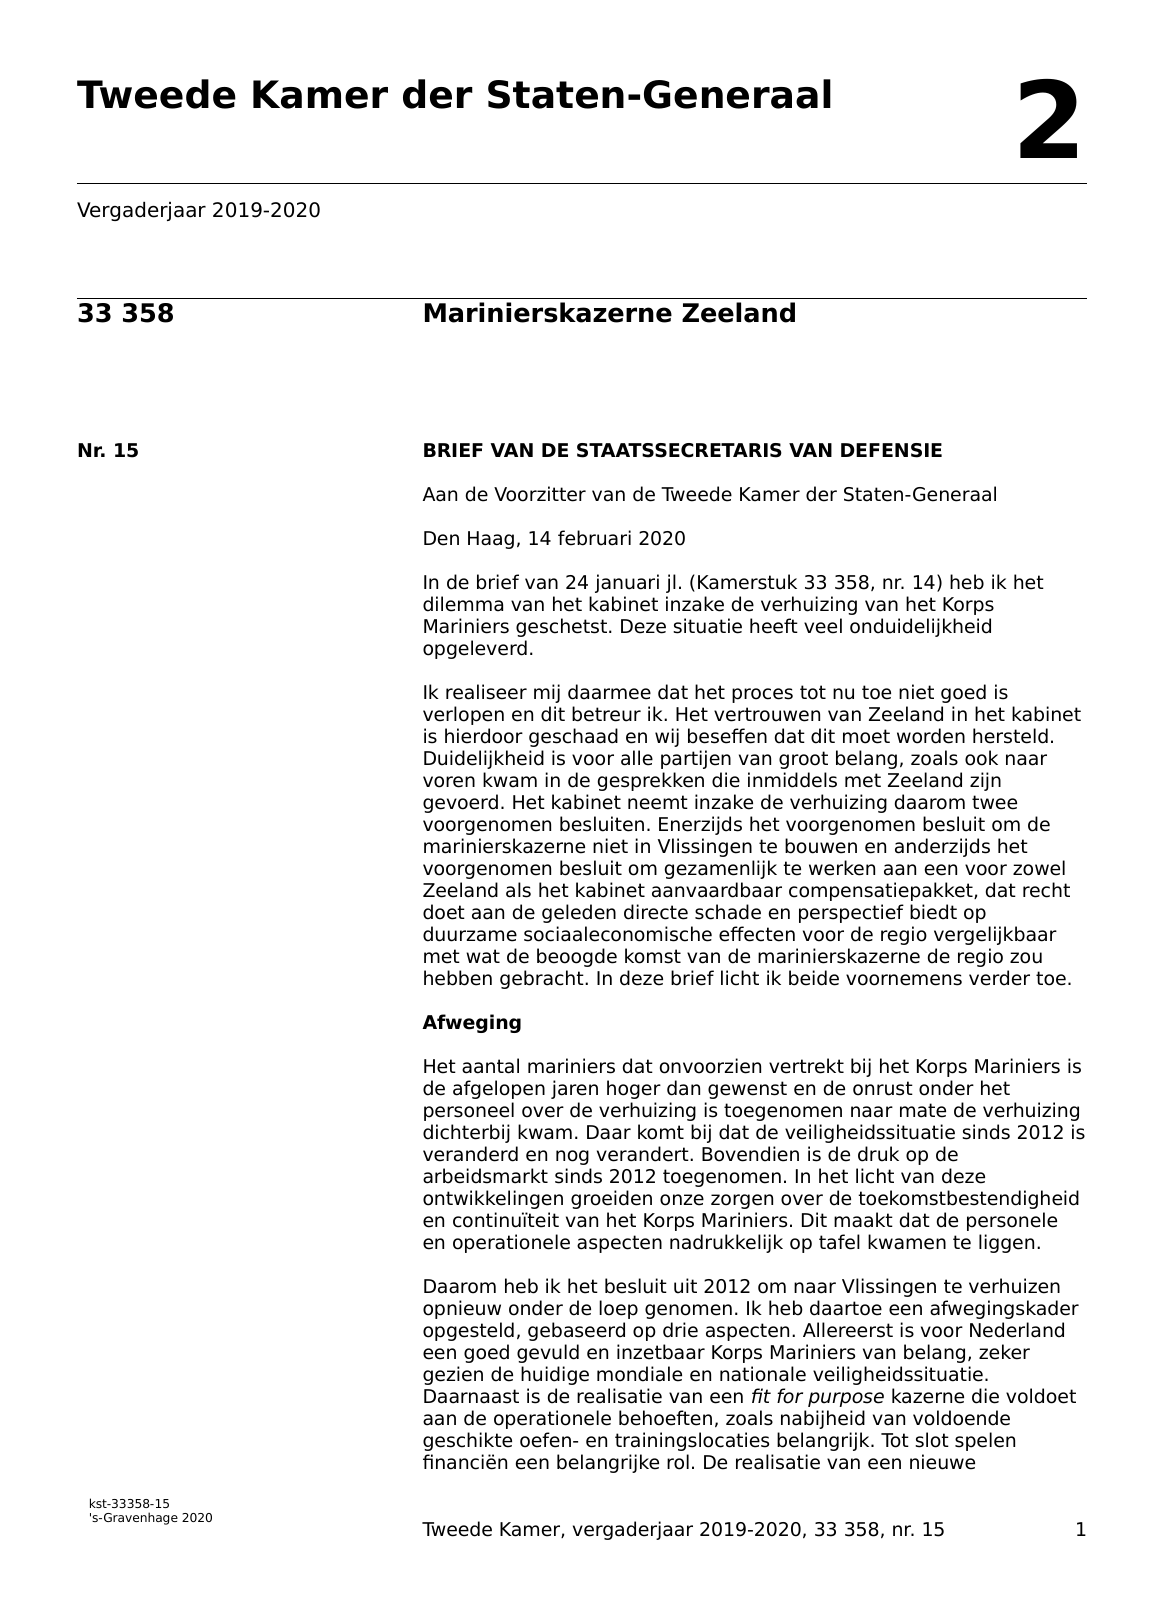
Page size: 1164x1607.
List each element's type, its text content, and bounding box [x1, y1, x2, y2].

subtitle Nr. 15 BRIEF VAN DE STAATSSECRETARIS VAN DEFENSIE [77, 440, 1087, 462]
table_header 2 [886, 59, 1087, 183]
subtitle 33 358 Marinierskazerne Zeeland [77, 299, 1087, 329]
text Aan de Voorzitter van de Tweede Kamer der Staten-Generaal [422, 484, 1087, 506]
table_header Tweede Kamer der Staten-Generaal [77, 59, 886, 183]
text Het aantal mariniers dat onvoorzien vertrekt bij het Korps Mariniers is de afgelopen jaren hoger dan gewenst en de onrust onder het personeel over de verhuizing is toegenomen naar mate de verhuizing dichterbij kwam. Daar komt bij dat de veiligheidssituatie sinds 2012 is veranderd en nog verandert. Bovendien is de druk op de arbeidsmarkt sinds 2012 toegenomen. In het licht van deze ontwikkelingen groeiden onze zorgen over de toekomstbestendigheid en continuïteit van het Korps Mariniers. Dit maakt dat de personele en operationele aspecten nadrukkelijk op tafel kwamen te liggen. [422, 1056, 1087, 1254]
text kst-33358-15 [88, 1497, 323, 1511]
text Ik realiseer mij daarmee dat het proces tot nu toe niet goed is verlopen en dit betreur ik. Het vertrouwen van Zeeland in het kabinet is hierdoor geschaad en wij beseffen dat dit moet worden hersteld. Duidelijkheid is voor alle partijen van groot belang, zoals ook naar voren kwam in de gesprekken die inmiddels met Zeeland zijn gevoerd. Het kabinet neemt inzake de verhuizing daarom twee voorgenomen besluiten. Enerzijds het voorgenomen besluit om de marinierskazerne niet in Vlissingen te bouwen en anderzijds het voorgenomen besluit om gezamenlijk te werken aan een voor zowel Zeeland als het kabinet aanvaardbaar compensatiepakket, dat recht doet aan de geleden directe schade en perspectief biedt op duurzame sociaaleconomische effecten voor de regio vergelijkbaar met wat de beoogde komst van de marinierskazerne de regio zou hebben gebracht. In deze brief licht ik beide voornemens verder toe. [422, 682, 1087, 990]
text Daarom heb ik het besluit uit 2012 om naar Vlissingen te verhuizen opnieuw onder de loep genomen. Ik heb daartoe een afwegingskader opgesteld, gebaseerd op drie aspecten. Allereerst is voor Nederland een goed gevuld en inzetbaar Korps Mariniers van belang, zeker gezien de huidige mondiale en nationale veiligheidssituatie. Daarnaast is de realisatie van een fit for purpose kazerne die voldoet aan de operationele behoeften, zoals nabijheid van voldoende geschikte oefen- en trainingslocaties belangrijk. Tot slot spelen financiën een belangrijke rol. De realisatie van een nieuwe [422, 1276, 1087, 1474]
subtitle Afweging [422, 1012, 1087, 1034]
text Den Haag, 14 februari 2020 [422, 528, 1087, 550]
text 's-Gravenhage 2020 [88, 1511, 323, 1525]
table_cell Vergaderjaar 2019-2020 [77, 184, 1087, 298]
text In de brief van 24 januari jl. (Kamerstuk 33 358, nr. 14) heb ik het dilemma van het kabinet inzake de verhuizing van het Korps Mariniers geschetst. Deze situatie heeft veel onduidelijkheid opgeleverd. [422, 572, 1087, 660]
